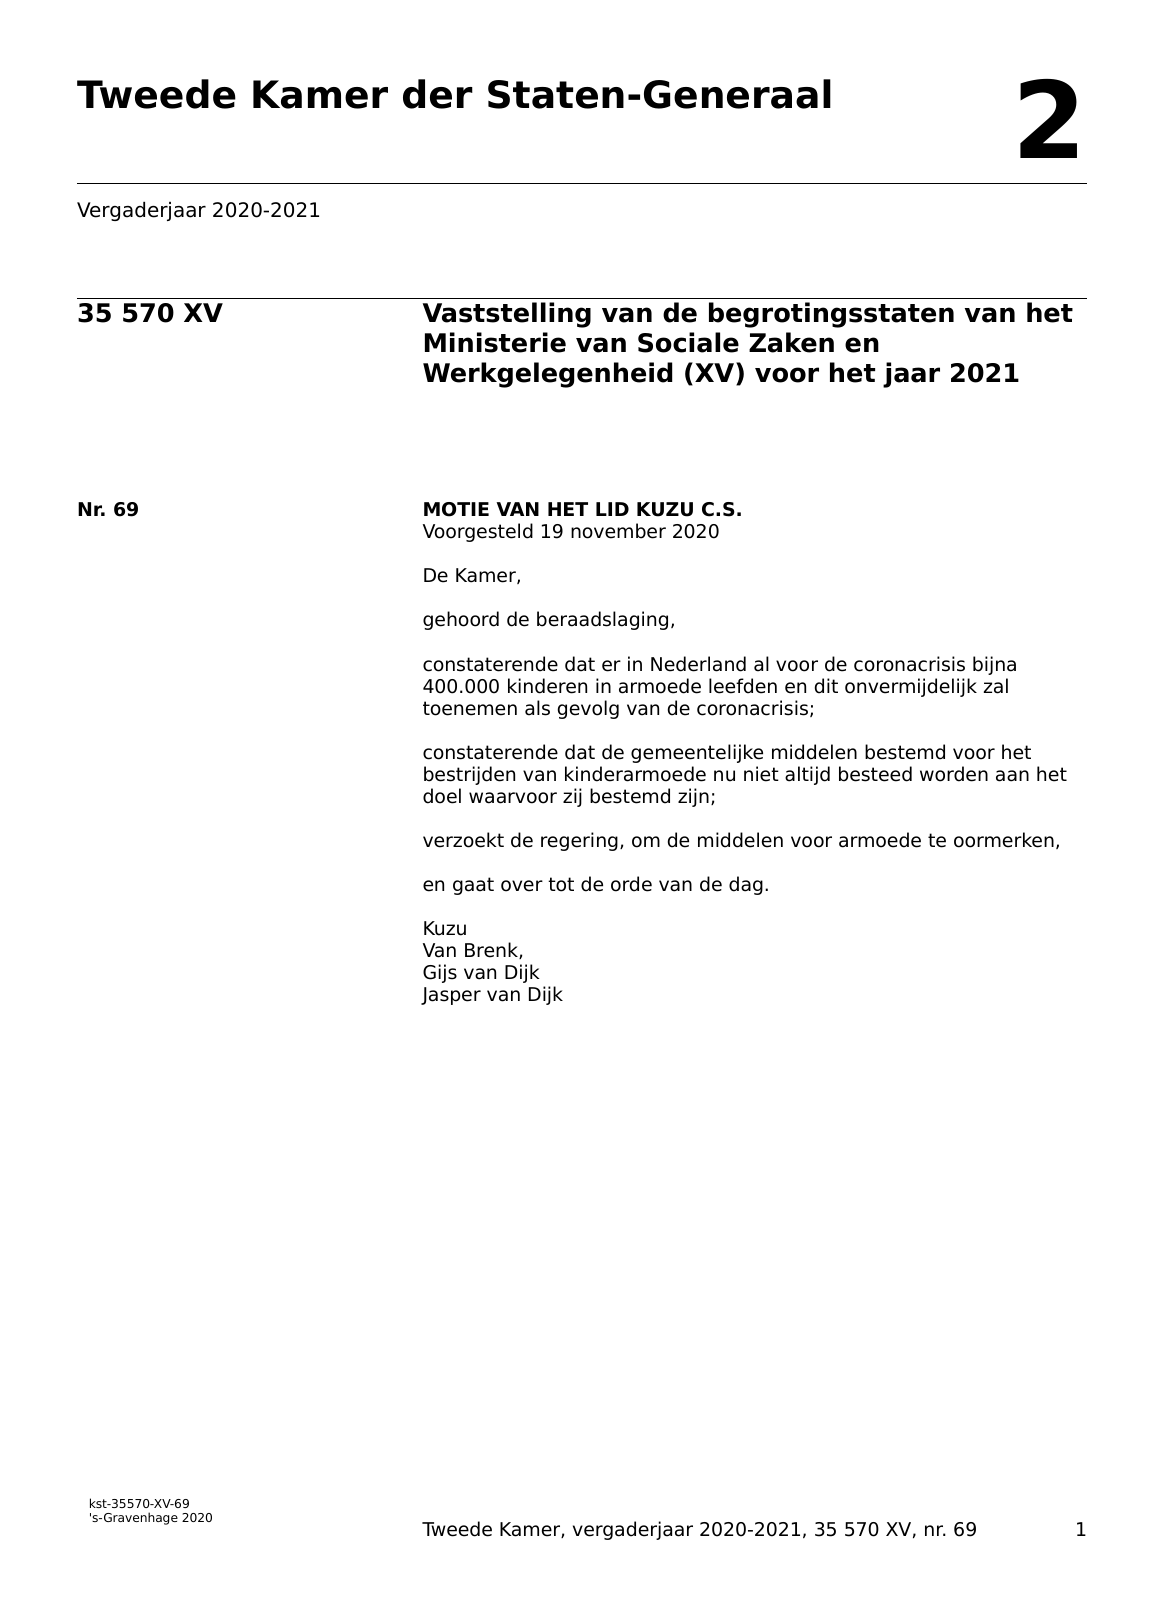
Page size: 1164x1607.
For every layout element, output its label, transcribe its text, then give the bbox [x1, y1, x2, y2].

text 's-Gravenhage 2020 [88, 1511, 323, 1525]
text constaterende dat er in Nederland al voor de coronacrisis bijna 400.000 kinderen in armoede leefden en dit onvermijdelijk zal toenemen als gevolg van de coronacrisis; [422, 653, 1087, 719]
subtitle Nr. 69 MOTIE VAN HET LID KUZU C.S. [77, 499, 1087, 521]
text verzoekt de regering, om de middelen voor armoede te oormerken, [422, 830, 1087, 852]
text gehoord de beraadslaging, [422, 609, 1087, 631]
text De Kamer, [422, 565, 1087, 587]
text constaterende dat de gemeentelijke middelen bestemd voor het bestrijden van kinderarmoede nu niet altijd besteed worden aan het doel waarvoor zij bestemd zijn; [422, 742, 1087, 808]
text kst-35570-XV-69 [88, 1497, 323, 1511]
text en gaat over tot de orde van de dag. [422, 874, 1087, 896]
table_header 2 [886, 59, 1087, 183]
subtitle 35 570 XV Vaststelling van de begrotingsstaten van het Ministerie van Sociale Zaken en Werkgelegenheid (XV) voor het jaar 2021 [77, 299, 1087, 388]
text Jasper van Dijk [422, 984, 1087, 1006]
text Gijs van Dijk [422, 962, 1087, 984]
table_header Tweede Kamer der Staten-Generaal [77, 59, 886, 183]
text Kuzu [422, 918, 1087, 940]
table_cell Vergaderjaar 2020-2021 [77, 184, 1087, 298]
text Van Brenk, [422, 940, 1087, 962]
text Voorgesteld 19 november 2020 [422, 521, 1087, 543]
